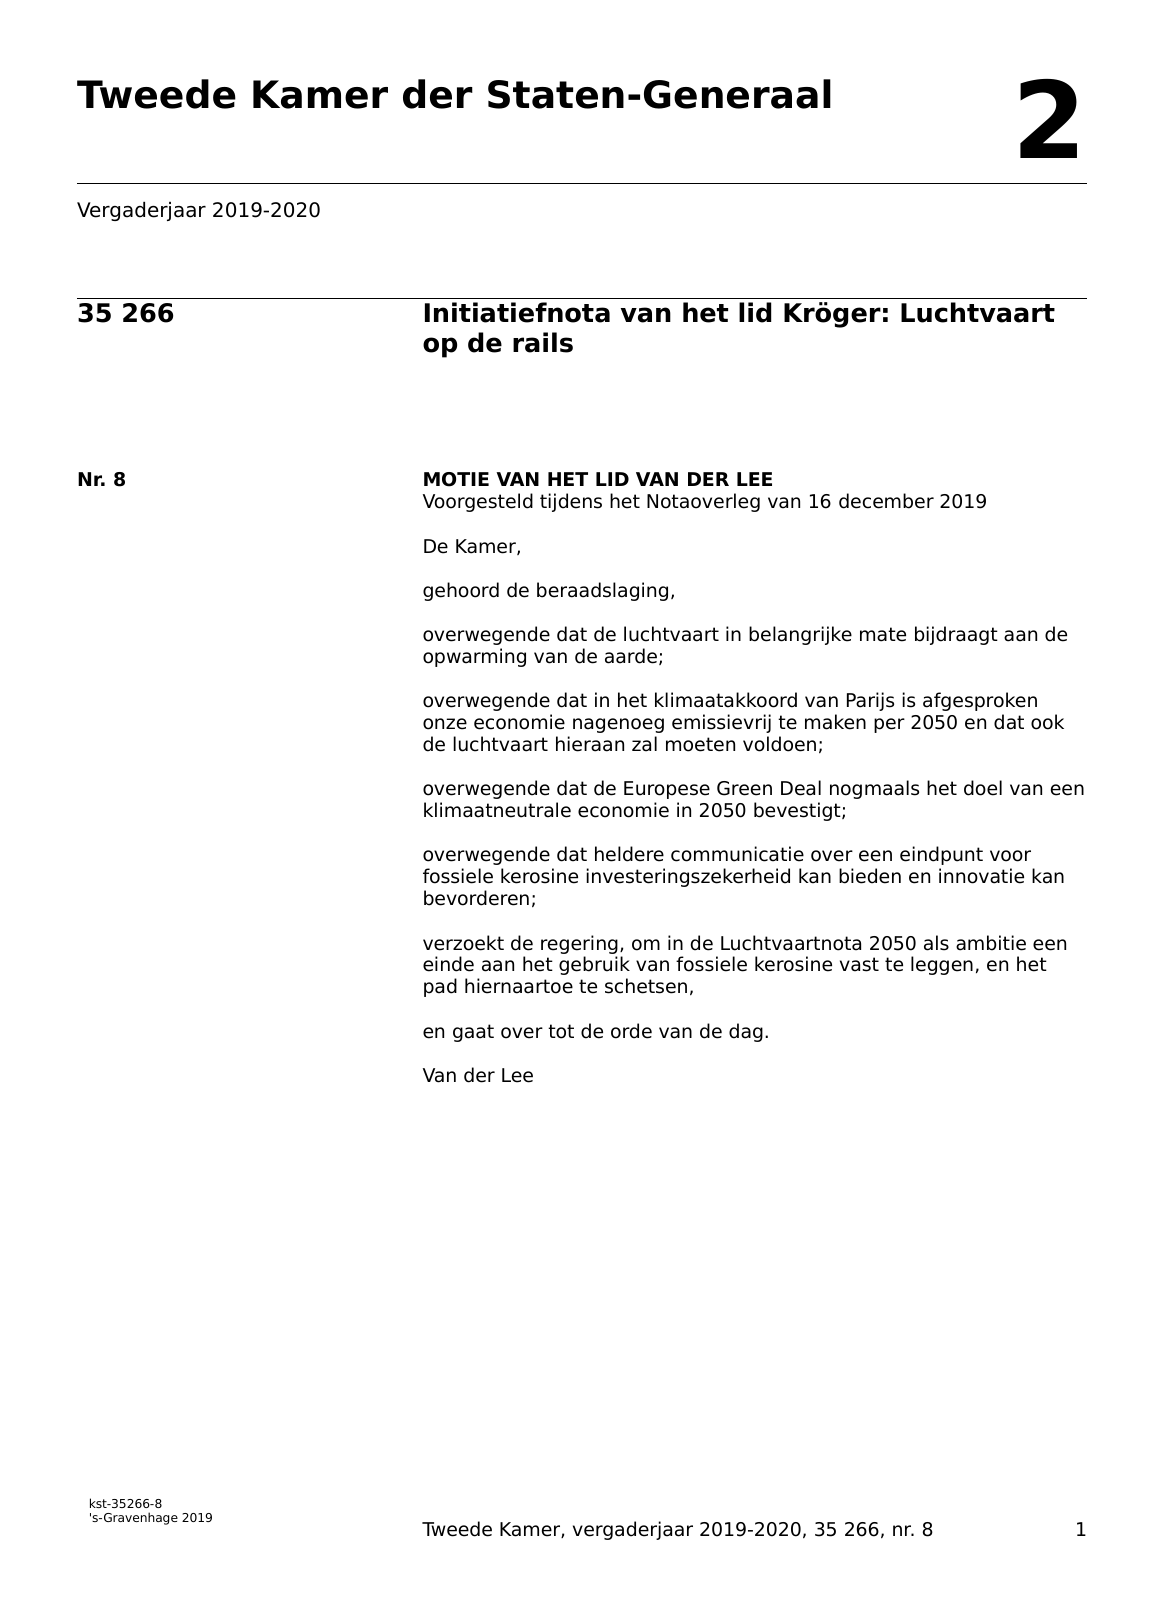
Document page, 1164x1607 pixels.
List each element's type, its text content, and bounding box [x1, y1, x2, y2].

text en gaat over tot de orde van de dag. [422, 1021, 1087, 1042]
text De Kamer, [422, 536, 1087, 557]
text kst-35266-8 [88, 1497, 323, 1511]
table_header 2 [886, 59, 1087, 183]
text 's-Gravenhage 2019 [88, 1511, 323, 1525]
text verzoekt de regering, om in de Luchtvaartnota 2050 als ambitie een einde aan het gebruik van fossiele kerosine vast te leggen, en het pad hiernaartoe te schetsen, [422, 932, 1087, 998]
text Van der Lee [422, 1065, 1087, 1087]
text overwegende dat de luchtvaart in belangrijke mate bijdraagt aan de opwarming van de aarde; [422, 624, 1087, 668]
table_cell Vergaderjaar 2019-2020 [77, 184, 1087, 298]
text overwegende dat heldere communicatie over een eindpunt voor fossiele kerosine investeringszekerheid kan bieden en innovatie kan bevorderen; [422, 844, 1087, 910]
table_header Tweede Kamer der Staten-Generaal [77, 59, 886, 183]
subtitle Nr. 8 MOTIE VAN HET LID VAN DER LEE [77, 469, 1087, 491]
subtitle 35 266 Initiatiefnota van het lid Kröger: Luchtvaart op de rails [77, 299, 1087, 358]
text overwegende dat de Europese Green Deal nogmaals het doel van een klimaatneutrale economie in 2050 bevestigt; [422, 778, 1087, 822]
text Voorgesteld tijdens het Notaoverleg van 16 december 2019 [422, 491, 1087, 513]
text gehoord de beraadslaging, [422, 580, 1087, 602]
text overwegende dat in het klimaatakkoord van Parijs is afgesproken onze economie nagenoeg emissievrij te maken per 2050 en dat ook de luchtvaart hieraan zal moeten voldoen; [422, 690, 1087, 756]
